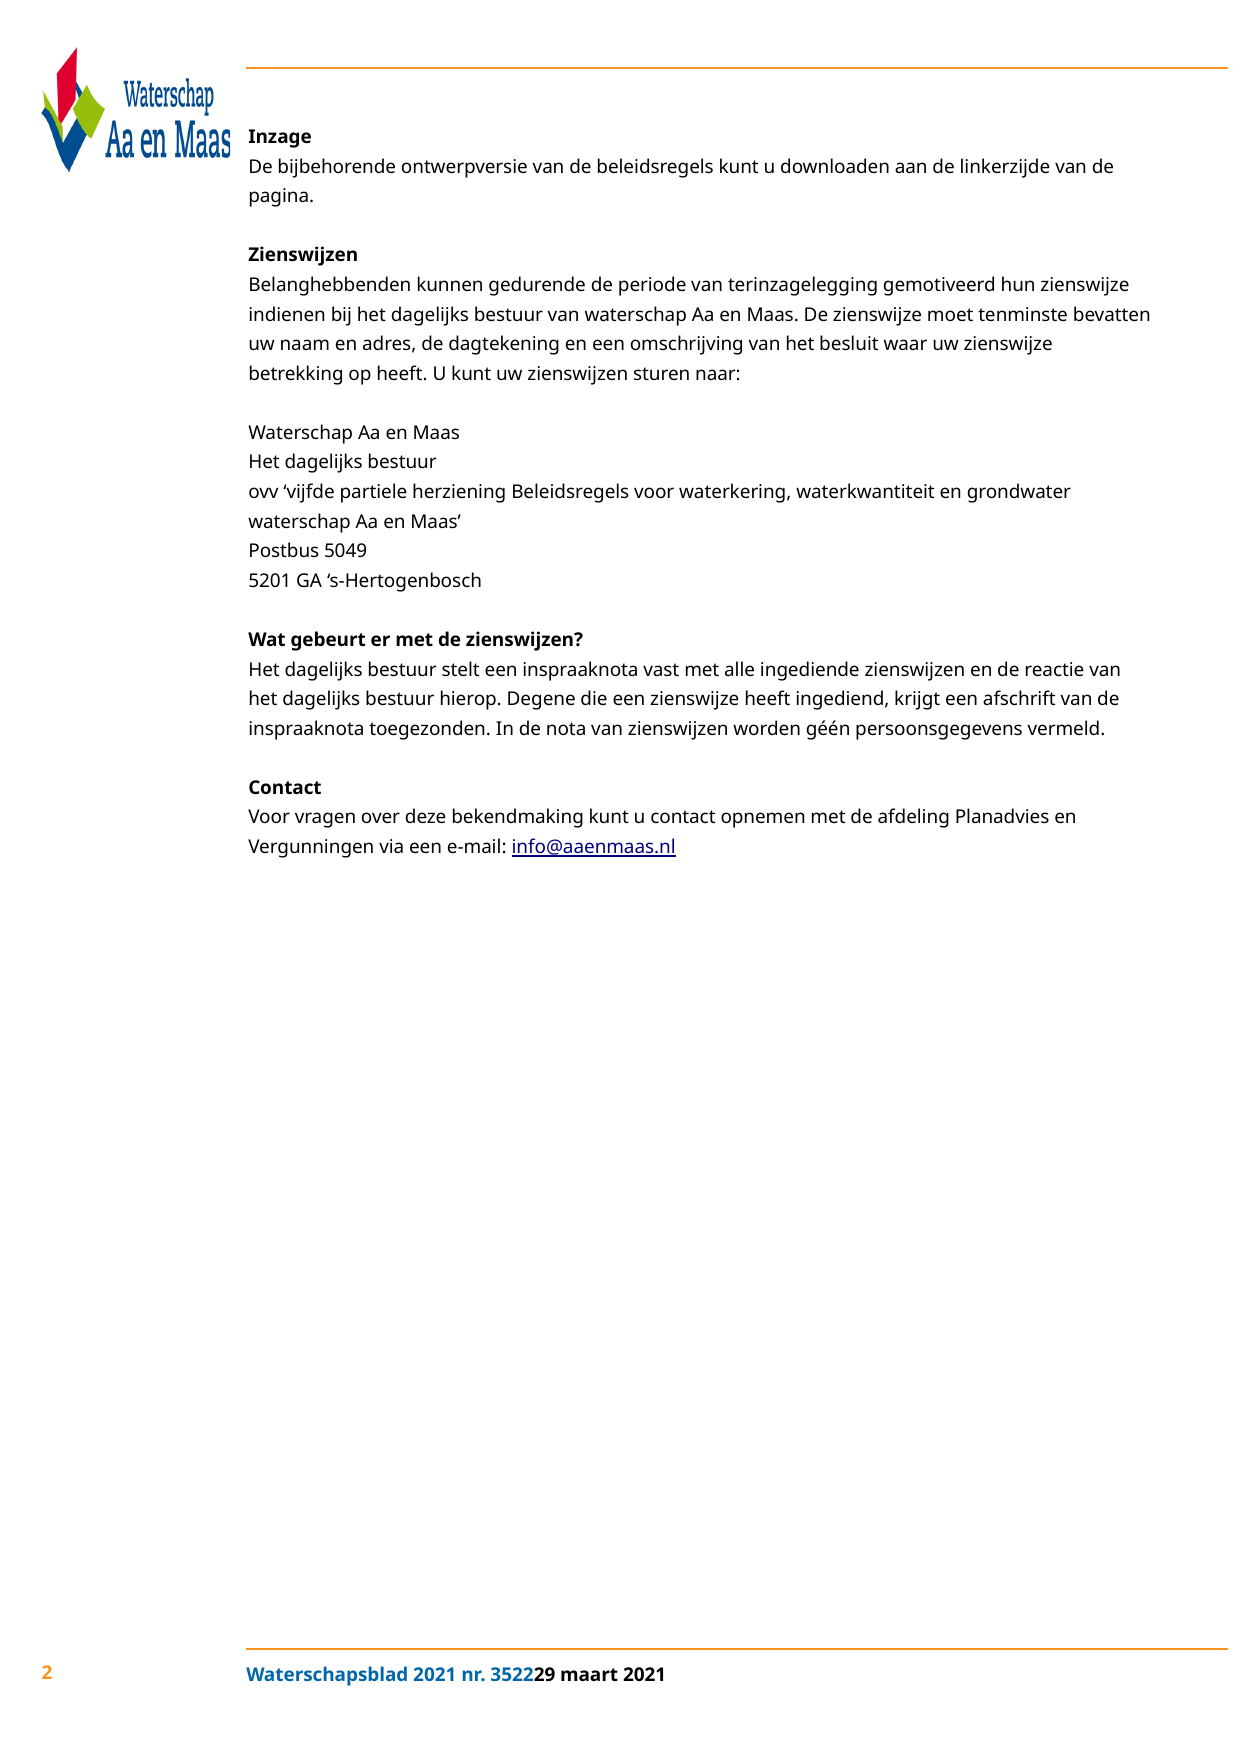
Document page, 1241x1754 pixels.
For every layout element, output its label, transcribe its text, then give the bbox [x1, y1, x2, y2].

text Waterschap Aa en Maas [248, 419, 1152, 445]
text Zienswijzen [248, 242, 1152, 267]
text Contact [248, 774, 1152, 800]
text 5201 GA ‘s-Hertogenbosch [248, 567, 1152, 593]
text Het dagelijks bestuur [248, 449, 1152, 474]
text Voor vragen over deze bekendmaking kunt u contact opnemen met de afdeling Planadvies en Vergunningen via een e-mail: info@aaenmaas.nl [248, 804, 1152, 859]
text Het dagelijks bestuur stelt een inspraaknota vast met alle ingediende zienswijzen en de reactie van het dagelijks bestuur hierop. Degene die een zienswijze heeft ingediend, krijgt een afschrift van de inspraaknota toegezonden. In de nota van zienswijzen worden géén persoonsgegevens vermeld. [248, 656, 1152, 741]
picture [41, 47, 231, 172]
text Wat gebeurt er met de zienswijzen? [248, 626, 1152, 652]
text ovv ‘vijfde partiele herziening Beleidsregels voor waterkering, waterkwantiteit en grondwater waterschap Aa en Maas’ [248, 478, 1152, 534]
text De bijbehorende ontwerpversie van de beleidsregels kunt u downloaden aan de linkerzijde van de pagina. [248, 153, 1152, 208]
text Belanghebbenden kunnen gedurende de periode van terinzagelegging gemotiveerd hun zienswijze indienen bij het dagelijks bestuur van waterschap Aa en Maas. De zienswijze moet tenminste bevatten uw naam en adres, de dagtekening en een omschrijving van het besluit waar uw zienswijze betrekking op heeft. U kunt uw zienswijzen sturen naar: [248, 271, 1152, 386]
text Inzage [248, 123, 1152, 149]
text Postbus 5049 [248, 537, 1152, 563]
